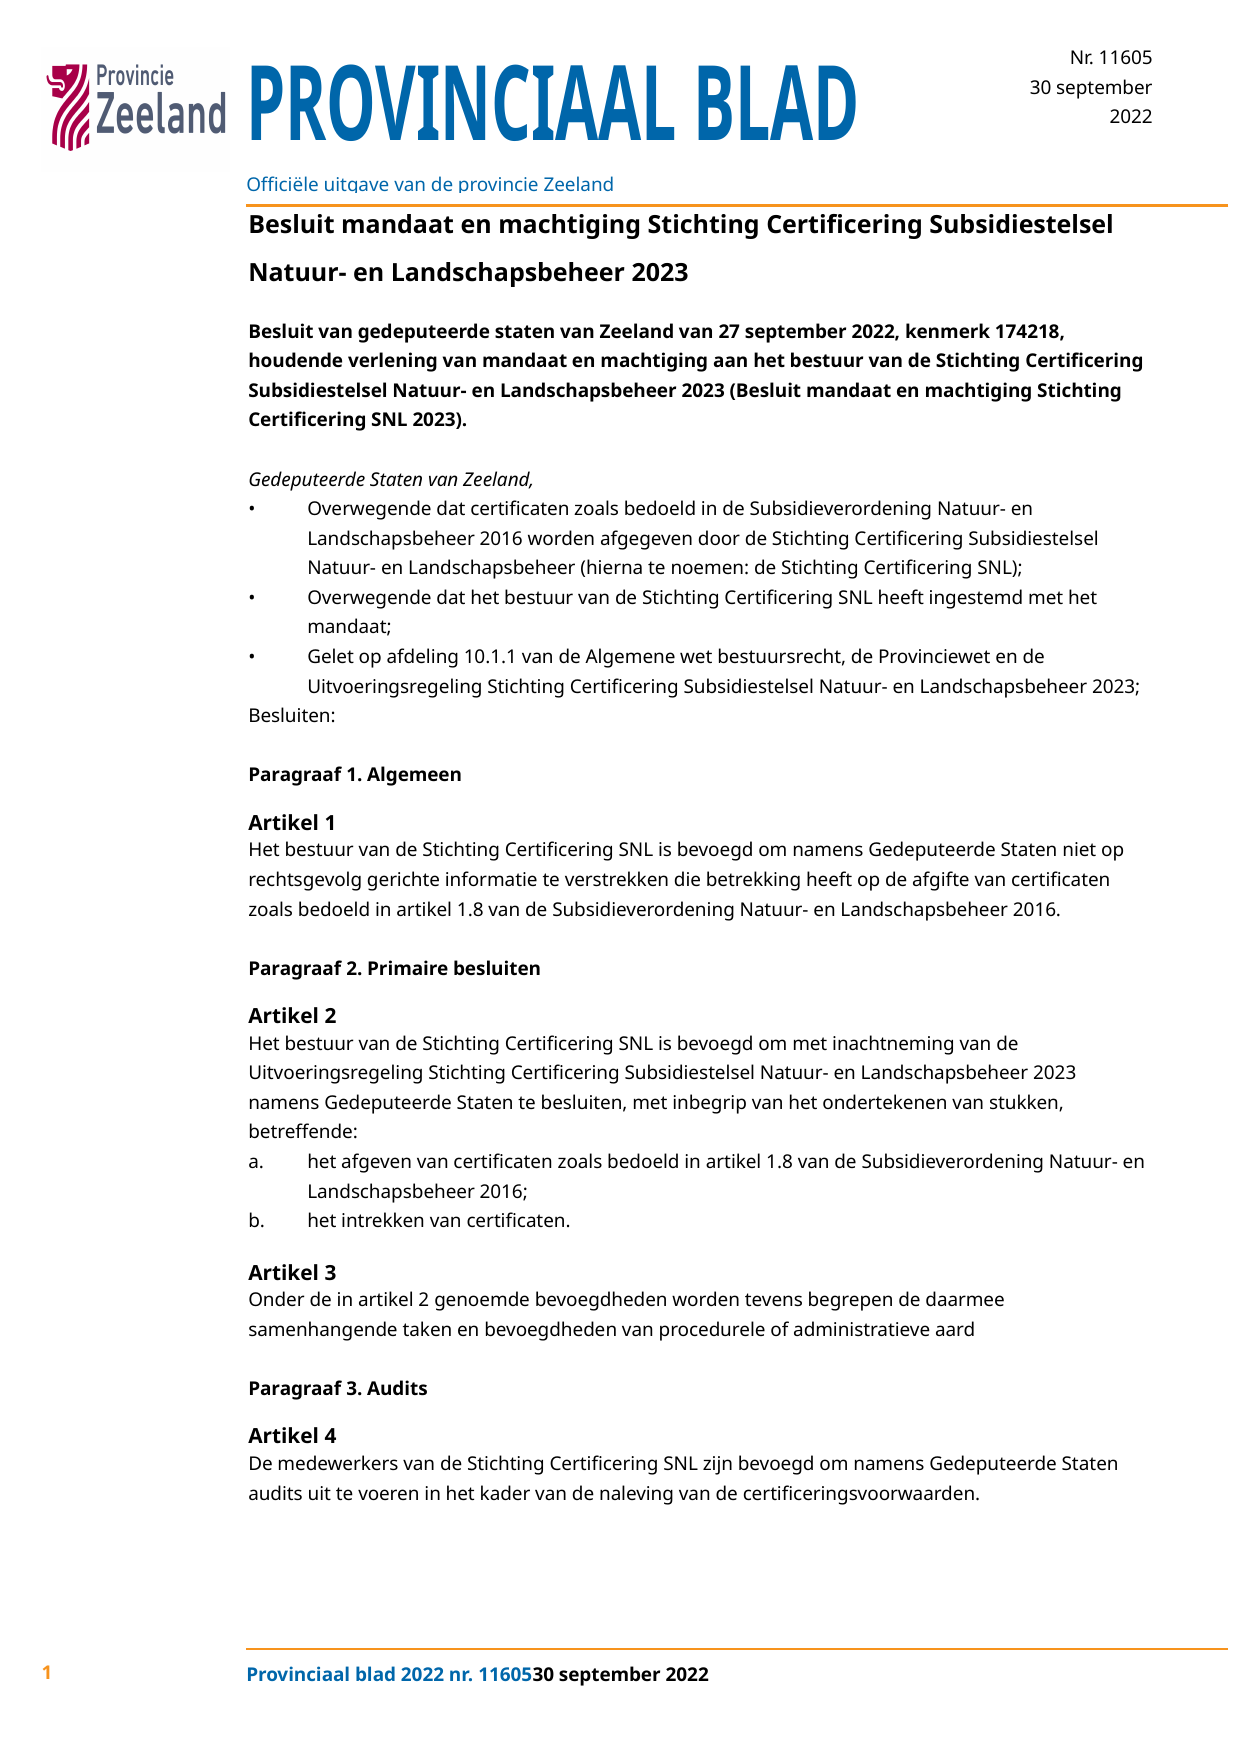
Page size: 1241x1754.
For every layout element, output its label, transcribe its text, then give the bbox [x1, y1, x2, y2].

text Artikel 3 [248, 1258, 1152, 1286]
text Artikel 2 [248, 1002, 1152, 1030]
text Gedeputeerde Staten van Zeeland, [248, 466, 1152, 492]
list Overwegende dat het bestuur van de Stichting Certificering SNL heeft ingestemd met het mandaat; [248, 584, 1152, 639]
text Onder de in artikel 2 genoemde bevoegdheden worden tevens begrepen de daarmee samenhangende taken en bevoegdheden van procedurele of administratieve aard [248, 1286, 1152, 1342]
text Besluit van gedeputeerde staten van Zeeland van 27 september 2022, kenmerk 174218, houdende verlening van mandaat en machtiging aan het bestuur van de Stichting Certificering Subsidiestelsel Natuur- en Landschapsbeheer 2023 (Besluit mandaat en machtiging Stichting Certificering SNL 2023). [248, 318, 1152, 432]
list het afgeven van certificaten zoals bedoeld in artikel 1.8 van de Subsidieverordening Natuur- en Landschapsbeheer 2016; [248, 1148, 1152, 1204]
list Overwegende dat certificaten zoals bedoeld in de Subsidieverordening Natuur- en Landschapsbeheer 2016 worden afgegeven door de Stichting Certificering Subsidiestelsel Natuur- en Landschapsbeheer (hierna te noemen: de Stichting Certificering SNL); [248, 495, 1152, 580]
text Besluit mandaat en machtiging Stichting Certificering Subsidiestelsel Natuur- en Landschapsbeheer 2023 [248, 207, 1152, 288]
text Het bestuur van de Stichting Certificering SNL is bevoegd om namens Gedeputeerde Staten niet op rechtsgevolg gerichte informatie te verstrekken die betrekking heeft op de afgifte van certificaten zoals bedoeld in artikel 1.8 van de Subsidieverordening Natuur- en Landschapsbeheer 2016. [248, 837, 1152, 922]
text Artikel 4 [248, 1422, 1152, 1450]
list Gelet op afdeling 10.1.1 van de Algemene wet bestuursrecht, de Provinciewet en de Uitvoeringsregeling Stichting Certificering Subsidiestelsel Natuur- en Landschapsbeheer 2023; [248, 643, 1152, 699]
text Het bestuur van de Stichting Certificering SNL is bevoegd om met inachtneming van de Uitvoeringsregeling Stichting Certificering Subsidiestelsel Natuur- en Landschapsbeheer 2023 namens Gedeputeerde Staten te besluiten, met inbegrip van het ondertekenen van stukken, betreffende: [248, 1030, 1152, 1144]
text De medewerkers van de Stichting Certificering SNL zijn bevoegd om namens Gedeputeerde Staten audits uit te voeren in het kader van de naleving van de certificeringsvoorwaarden. [248, 1450, 1152, 1505]
text Paragraaf 1. Algemeen [248, 762, 1152, 787]
picture [41, 47, 231, 172]
list het intrekken van certificaten. [248, 1207, 1152, 1233]
text Besluiten: [248, 702, 1152, 728]
text Artikel 1 [248, 808, 1152, 837]
text Paragraaf 2. Primaire besluiten [248, 955, 1152, 981]
text Paragraaf 3. Audits [248, 1375, 1152, 1401]
